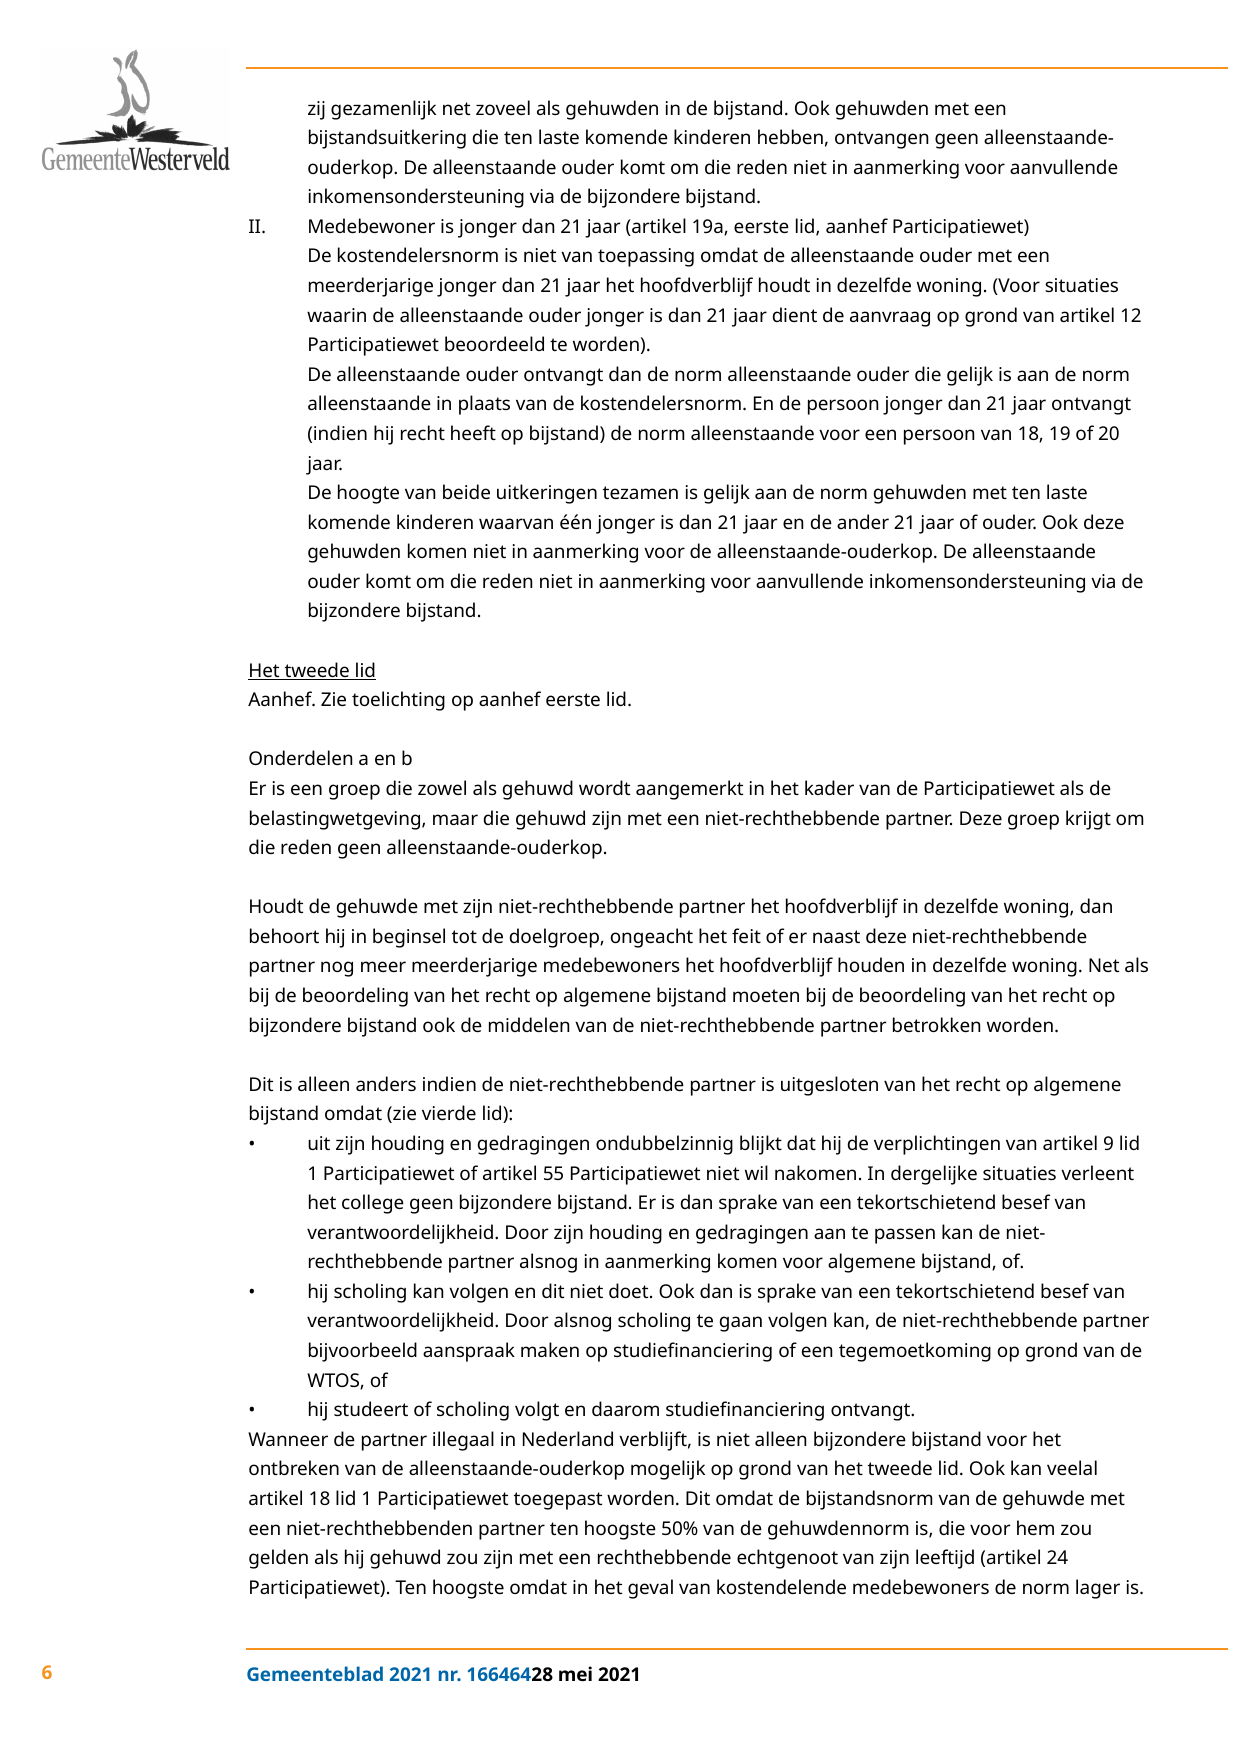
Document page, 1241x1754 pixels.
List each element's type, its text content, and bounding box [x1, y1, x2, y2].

list uit zijn houding en gedragingen ondubbelzinnig blijkt dat hij de verplichtingen van artikel 9 lid 1 Participatiewet of artikel 55 Participatiewet niet wil nakomen. In dergelijke situaties verleent het college geen bijzondere bijstand. Er is dan sprake van een tekortschietend besef van verantwoordelijkheid. Door zijn houding en gedragingen aan te passen kan de niet-rechthebbende partner alsnog in aanmerking komen voor algemene bijstand, of. [248, 1130, 1152, 1274]
picture [41, 47, 231, 172]
list zij gezamenlijk net zoveel als gehuwden in de bijstand. Ook gehuwden met een bijstandsuitkering die ten laste komende kinderen hebben, ontvangen geen alleenstaande-ouderkop. De alleenstaande ouder komt om die reden niet in aanmerking voor aanvullende inkomensondersteuning via de bijzondere bijstand. [248, 95, 1152, 209]
text Houdt de gehuwde met zijn niet-rechthebbende partner het hoofdverblijf in dezelfde woning, dan behoort hij in beginsel tot de doelgroep, ongeacht het feit of er naast deze niet-rechthebbende partner nog meer meerderjarige medebewoners het hoofdverblijf houden in dezelfde woning. Net als bij de beoordeling van het recht op algemene bijstand moeten bij de beoordeling van het recht op bijzondere bijstand ook de middelen van de niet-rechthebbende partner betrokken worden. [248, 893, 1152, 1038]
text Wanneer de partner illegaal in Nederland verblijft, is niet alleen bijzondere bijstand voor het ontbreken van de alleenstaande-ouderkop mogelijk op grond van het tweede lid. Ook kan veelal artikel 18 lid 1 Participatiewet toegepast worden. Dit omdat de bijstandsnorm van de gehuwde met een niet-rechthebbenden partner ten hoogste 50% van de gehuwdennorm is, die voor hem zou gelden als hij gehuwd zou zijn met een rechthebbende echtgenoot van zijn leeftijd (artikel 24 Participatiewet). Ten hoogste omdat in het geval van kostendelende medebewoners de norm lager is. [248, 1426, 1152, 1600]
list Medebewoner is jonger dan 21 jaar (artikel 19a, eerste lid, aanhef Participatiewet) [248, 213, 1152, 239]
text Er is een groep die zowel als gehuwd wordt aangemerkt in het kader van de Participatiewet als de belastingwetgeving, maar die gehuwd zijn met een niet-rechthebbende partner. Deze groep krijgt om die reden geen alleenstaande-ouderkop. [248, 775, 1152, 860]
text Dit is alleen anders indien de niet-rechthebbende partner is uitgesloten van het recht op algemene bijstand omdat (zie vierde lid): [248, 1071, 1152, 1126]
text Aanhef. Zie toelichting op aanhef eerste lid. [248, 686, 1152, 712]
text Onderdelen a en b [248, 746, 1152, 771]
list De alleenstaande ouder ontvangt dan de norm alleenstaande ouder die gelijk is aan de norm alleenstaande in plaats van de kostendelersnorm. En de persoon jonger dan 21 jaar ontvangt (indien hij recht heeft op bijstand) de norm alleenstaande voor een persoon van 18, 19 of 20 jaar. [248, 361, 1152, 476]
list hij studeert of scholing volgt en daarom studiefinanciering ontvangt. [248, 1396, 1152, 1422]
list De hoogte van beide uitkeringen tezamen is gelijk aan de norm gehuwden met ten laste komende kinderen waarvan één jonger is dan 21 jaar en de ander 21 jaar of ouder. Ook deze gehuwden komen niet in aanmerking voor de alleenstaande-ouderkop. De alleenstaande ouder komt om die reden niet in aanmerking voor aanvullende inkomensondersteuning via de bijzondere bijstand. [248, 479, 1152, 623]
text Het tweede lid [248, 657, 1152, 683]
list De kostendelersnorm is niet van toepassing omdat de alleenstaande ouder met een meerderjarige jonger dan 21 jaar het hoofdverblijf houdt in dezelfde woning. (Voor situaties waarin de alleenstaande ouder jonger is dan 21 jaar dient de aanvraag op grond van artikel 12 Participatiewet beoordeeld te worden). [248, 243, 1152, 357]
list hij scholing kan volgen en dit niet doet. Ook dan is sprake van een tekortschietend besef van verantwoordelijkheid. Door alsnog scholing te gaan volgen kan, de niet-rechthebbende partner bijvoorbeeld aanspraak maken op studiefinanciering of een tegemoetkoming op grond van de WTOS, of [248, 1278, 1152, 1393]
